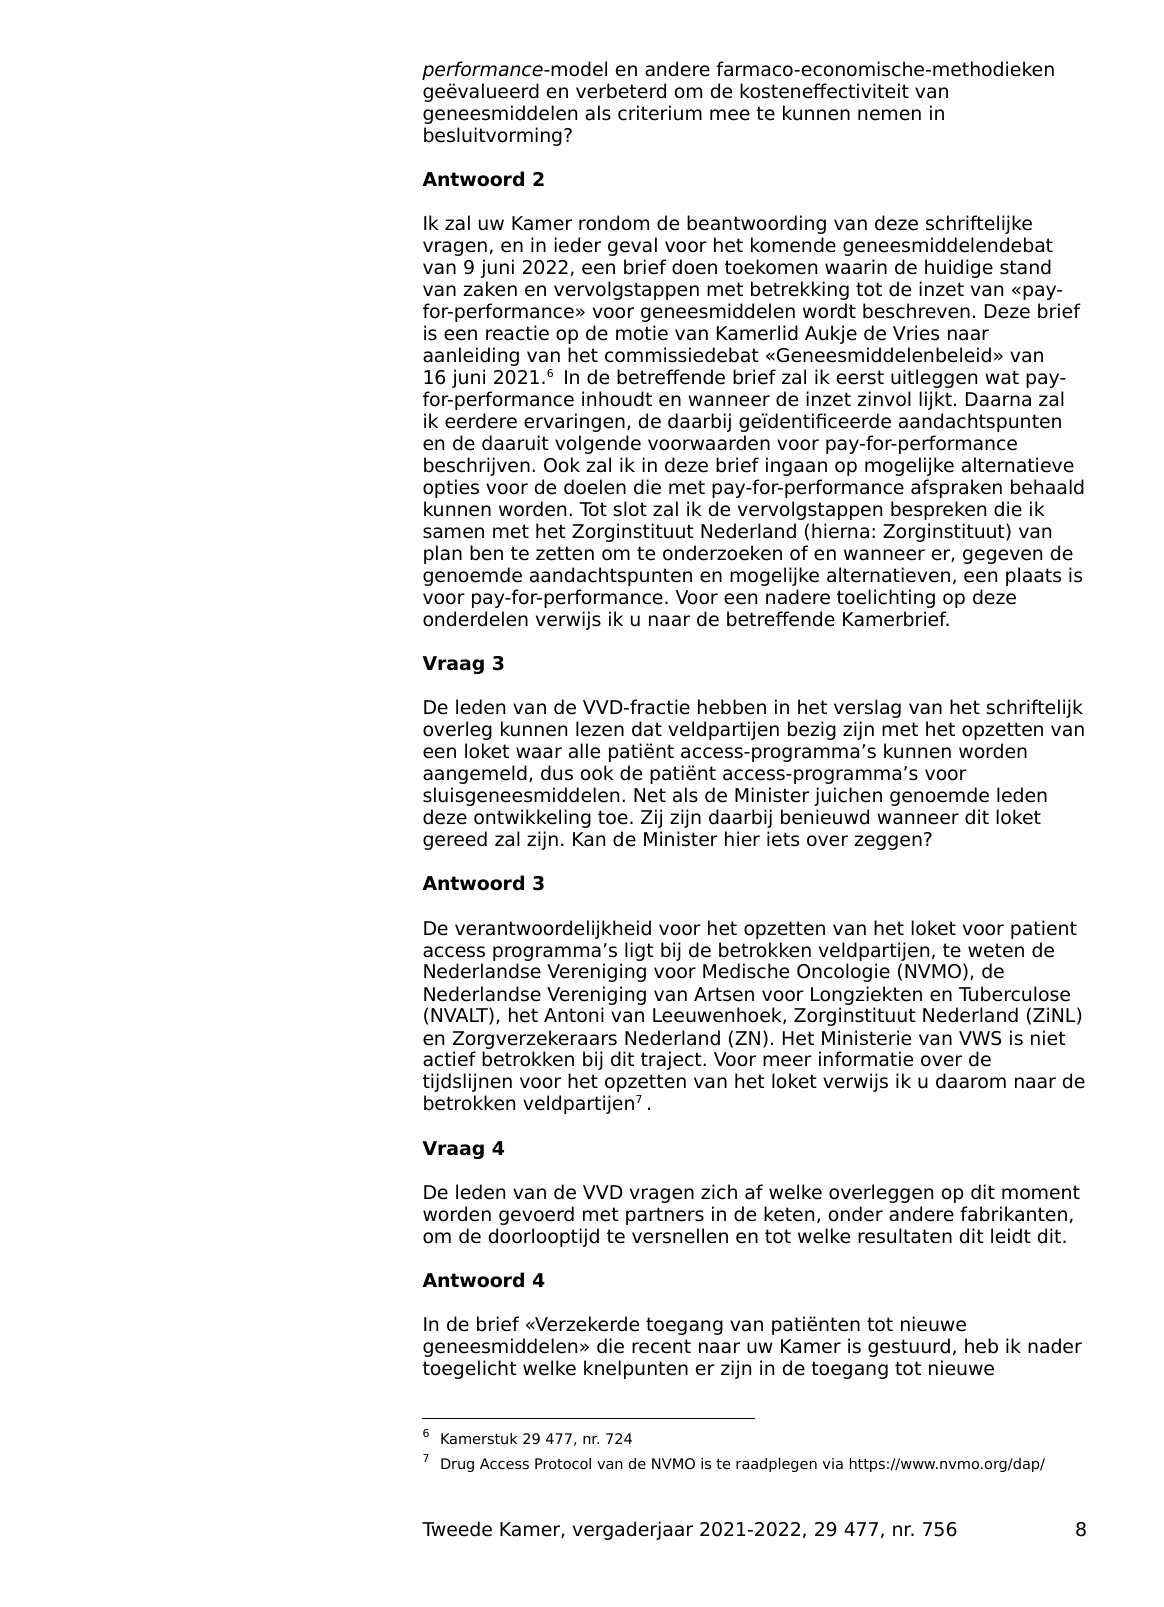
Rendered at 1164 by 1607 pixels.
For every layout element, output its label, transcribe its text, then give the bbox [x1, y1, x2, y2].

subtitle Vraag 3 [422, 653, 1087, 675]
text De verantwoordelijkheid voor het opzetten van het loket voor patient access programma’s ligt bij de betrokken veldpartijen, te weten de Nederlandse Vereniging voor Medische Oncologie (NVMO), de Nederlandse Vereniging van Artsen voor Longziekten en Tuberculose (NVALT), het Antoni van Leeuwenhoek, Zorginstituut Nederland (ZiNL) en Zorgverzekeraars Nederland (ZN). Het Ministerie van VWS is niet actief betrokken bij dit traject. Voor meer informatie over de tijdslijnen voor het opzetten van het loket verwijs ik u daarom naar de betrokken veldpartijen. [422, 917, 1087, 1115]
text Kamerstuk 29 477, nr. 724 [422, 1427, 1087, 1449]
text De leden van de VVD vragen zich af welke overleggen op dit moment worden gevoerd met partners in de keten, onder andere fabrikanten, om de doorlooptijd te versnellen en tot welke resultaten dit leidt dit. [422, 1182, 1087, 1248]
subtitle Vraag 4 [422, 1137, 1087, 1159]
subtitle Antwoord 2 [422, 169, 1087, 191]
text Ik zal uw Kamer rondom de beantwoording van deze schriftelijke vragen, en in ieder geval voor het komende geneesmiddelendebat van 9 juni 2022, een brief doen toekomen waarin de huidige stand van zaken en vervolgstappen met betrekking tot de inzet van «pay-for-performance» voor geneesmiddelen wordt beschreven. Deze brief is een reactie op de motie van Kamerlid Aukje de Vries naar aanleiding van het commissiedebat «Geneesmiddelenbeleid» van 16 juni 2021. In de betreffende brief zal ik eerst uitleggen wat pay-for-performance inhoudt en wanneer de inzet zinvol lijkt. Daarna zal ik eerdere ervaringen, de daarbij geïdentificeerde aandachtspunten en de daaruit volgende voorwaarden voor pay-for-performance beschrijven. Ook zal ik in deze brief ingaan op mogelijke alternatieve opties voor de doelen die met pay-for-performance afspraken behaald kunnen worden. Tot slot zal ik de vervolgstappen bespreken die ik samen met het Zorginstituut Nederland (hierna: Zorginstituut) van plan ben te zetten om te onderzoeken of en wanneer er, gegeven de genoemde aandachtspunten en mogelijke alternatieven, een plaats is voor pay-for-performance. Voor een nadere toelichting op deze onderdelen verwijs ik u naar de betreffende Kamerbrief. [422, 213, 1087, 631]
subtitle Antwoord 4 [422, 1270, 1087, 1292]
subtitle Antwoord 3 [422, 873, 1087, 895]
text In de brief «Verzekerde toegang van patiënten tot nieuwe geneesmiddelen» die recent naar uw Kamer is gestuurd, heb ik nader toegelicht welke knelpunten er zijn in de toegang tot nieuwe [422, 1314, 1087, 1380]
text Drug Access Protocol van de NVMO is te raadplegen via https://www.nvmo.org/dap/ [422, 1452, 1087, 1474]
text performance-model en andere farmaco-economische-methodieken geëvalueerd en verbeterd om de kosteneffectiviteit van geneesmiddelen als criterium mee te kunnen nemen in besluitvorming? [422, 59, 1087, 147]
text De leden van de VVD-fractie hebben in het verslag van het schriftelijk overleg kunnen lezen dat veldpartijen bezig zijn met het opzetten van een loket waar alle patiënt access-programma’s kunnen worden aangemeld, dus ook de patiënt access-programma’s voor sluisgeneesmiddelen. Net als de Minister juichen genoemde leden deze ontwikkeling toe. Zij zijn daarbij benieuwd wanneer dit loket gereed zal zijn. Kan de Minister hier iets over zeggen? [422, 697, 1087, 851]
